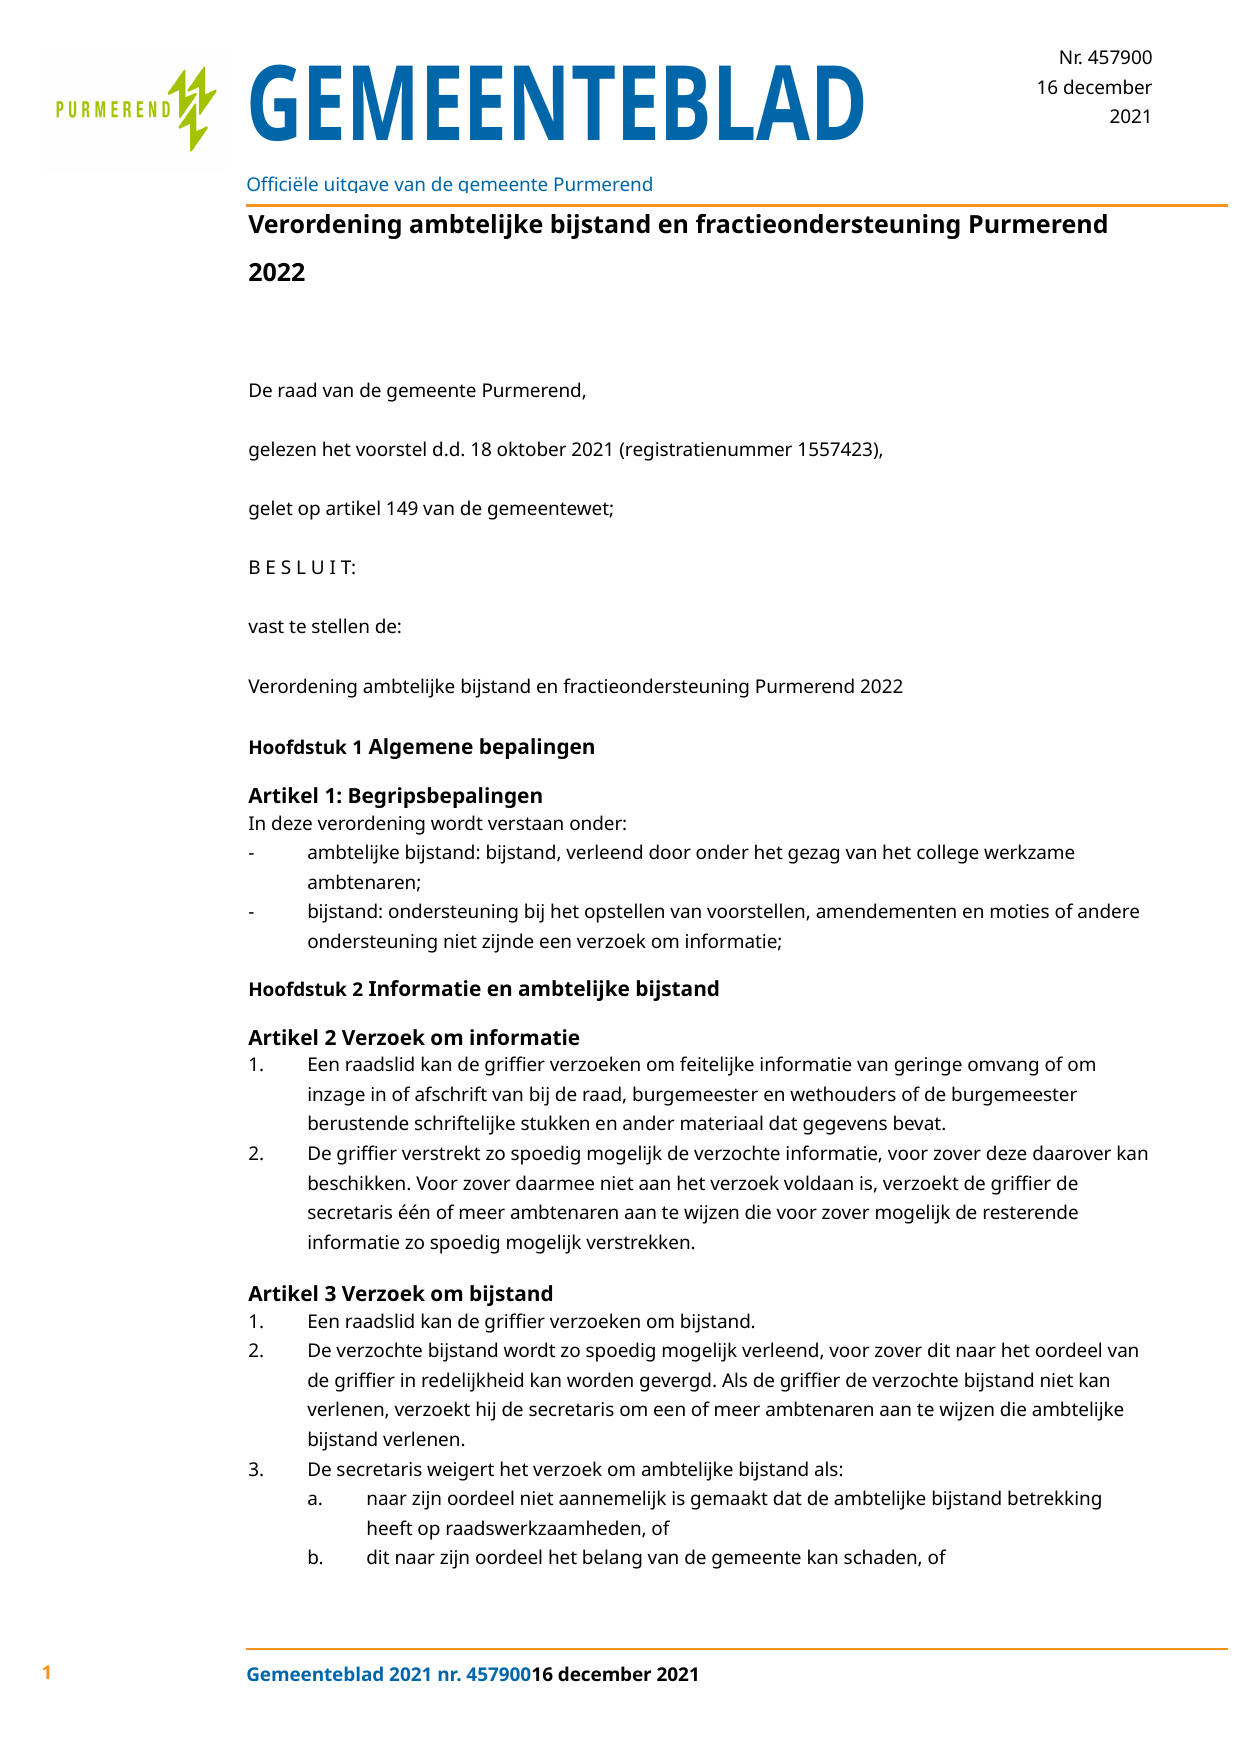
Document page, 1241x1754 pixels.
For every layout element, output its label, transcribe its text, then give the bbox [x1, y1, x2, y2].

text Verordening ambtelijke bijstand en fractieondersteuning Purmerend 2022 [248, 207, 1152, 288]
list ambtelijke bijstand: bijstand, verleend door onder het gezag van het college werkzame ambtenaren; [248, 839, 1152, 895]
list Een raadslid kan de griffier verzoeken om feitelijke informatie van geringe omvang of om inzage in of afschrift van bij de raad, burgemeester en wethouders of de burgemeester berustende schriftelijke stukken en ander materiaal dat gegevens bevat. [248, 1051, 1152, 1136]
text Verordening ambtelijke bijstand en fractieondersteuning Purmerend 2022 [248, 673, 1152, 699]
picture [41, 47, 231, 172]
list De verzochte bijstand wordt zo spoedig mogelijk verleend, voor zover dit naar het oordeel van de griffier in redelijkheid kan worden gevergd. Als de griffier de verzochte bijstand niet kan verlenen, verzoekt hij de secretaris om een of meer ambtenaren aan te wijzen die ambtelijke bijstand verlenen. [248, 1337, 1152, 1452]
list De griffier verstrekt zo spoedig mogelijk de verzochte informatie, voor zover deze daarover kan beschikken. Voor zover daarmee niet aan het verzoek voldaan is, verzoekt de griffier de secretaris één of meer ambtenaren aan te wijzen die voor zover mogelijk de resterende informatie zo spoedig mogelijk verstrekken. [248, 1140, 1152, 1255]
text B E S L U I T: [248, 554, 1152, 580]
list De secretaris weigert het verzoek om ambtelijke bijstand als: [248, 1456, 1152, 1481]
text Hoofdstuk 1 Algemene bepalingen [248, 732, 1152, 761]
text Artikel 2 Verzoek om informatie [248, 1023, 1152, 1051]
text vast te stellen de: [248, 614, 1152, 639]
list naar zijn oordeel niet aannemelijk is gemaakt dat de ambtelijke bijstand betrekking heeft op raadswerkzaamheden, of [307, 1485, 1152, 1541]
list dit naar zijn oordeel het belang van de gemeente kan schaden, of [307, 1544, 1152, 1570]
list Een raadslid kan de griffier verzoeken om bijstand. [248, 1308, 1152, 1333]
text Hoofdstuk 2 Informatie en ambtelijke bijstand [248, 974, 1152, 1002]
text gelezen het voorstel d.d. 18 oktober 2021 (registratienummer 1557423), [248, 436, 1152, 462]
list bijstand: ondersteuning bij het opstellen van voorstellen, amendementen en moties of andere ondersteuning niet zijnde een verzoek om informatie; [248, 898, 1152, 954]
text In deze verordening wordt verstaan onder: [248, 810, 1152, 836]
text Artikel 3 Verzoek om bijstand [248, 1279, 1152, 1308]
text gelet op artikel 149 van de gemeentewet; [248, 495, 1152, 521]
text De raad van de gemeente Purmerend, [248, 377, 1152, 403]
text Artikel 1: Begripsbepalingen [248, 781, 1152, 810]
